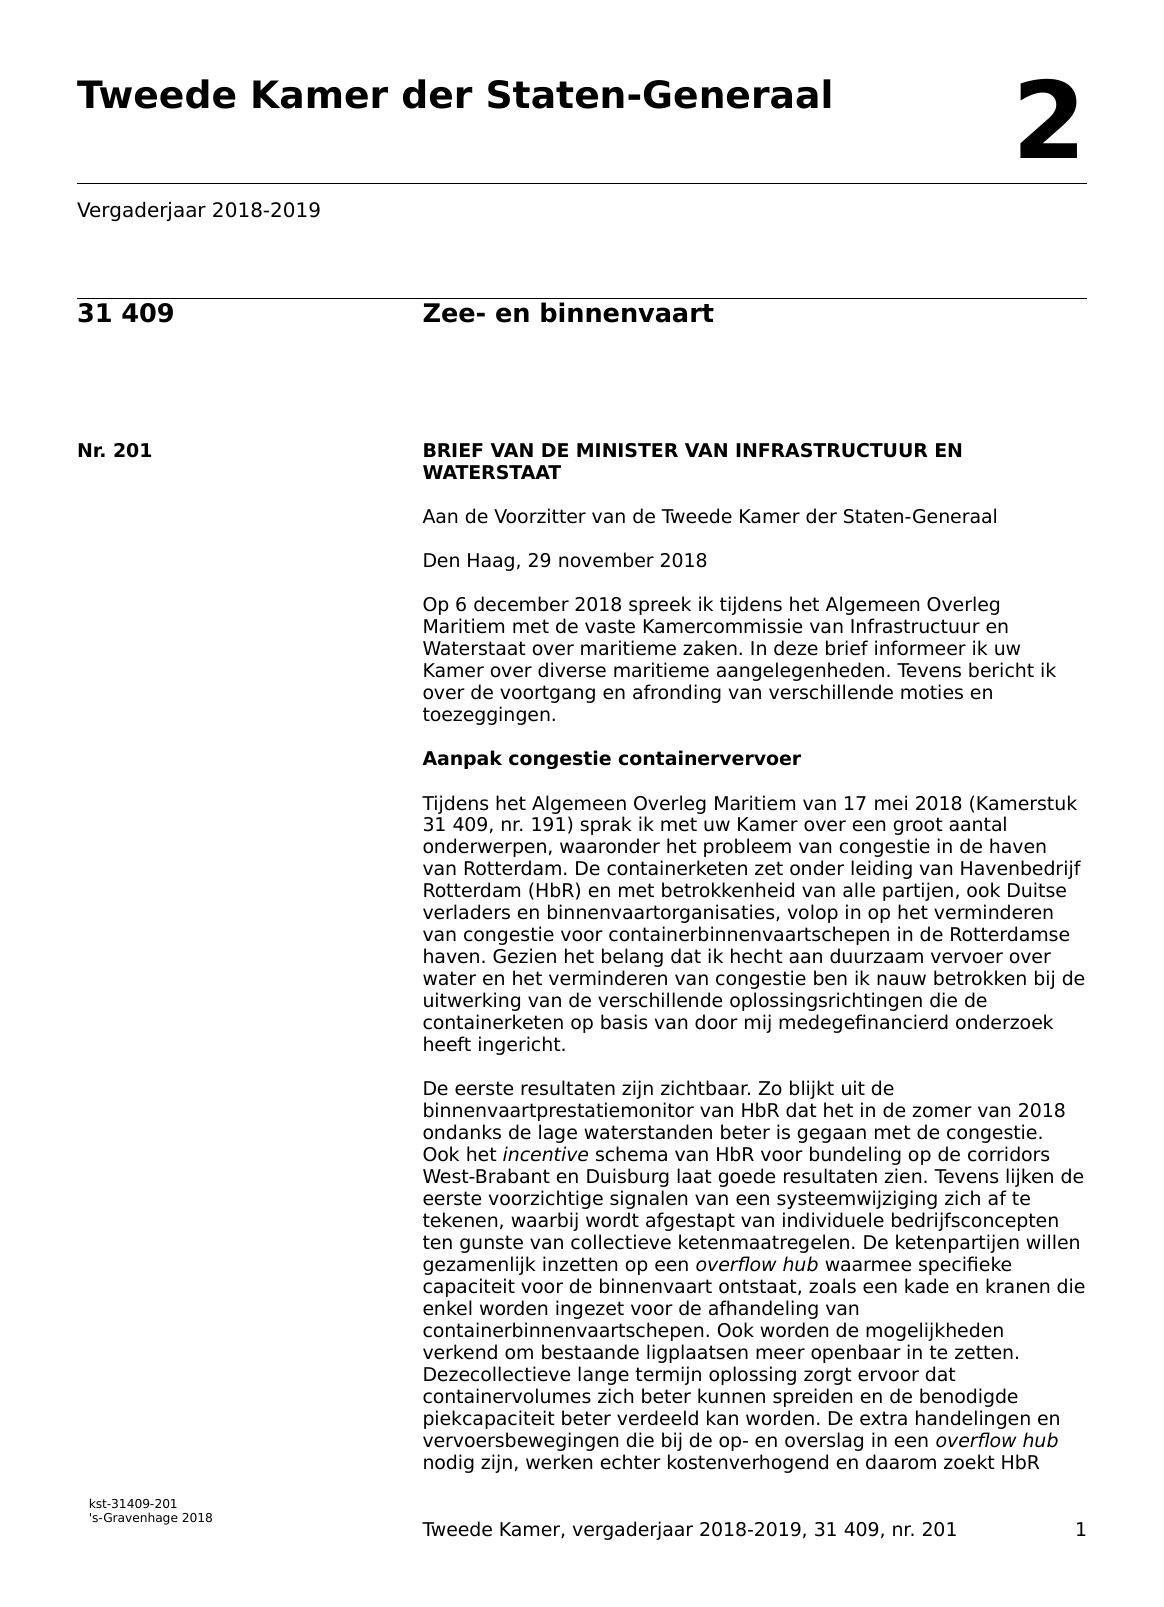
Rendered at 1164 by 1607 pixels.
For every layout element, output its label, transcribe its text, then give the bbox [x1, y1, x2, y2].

table_header Tweede Kamer der Staten-Generaal [77, 59, 886, 183]
subtitle Nr. 201 BRIEF VAN DE MINISTER VAN INFRASTRUCTUUR EN WATERSTAAT [77, 440, 1087, 484]
table_cell Vergaderjaar 2018-2019 [77, 184, 1087, 298]
text 's-Gravenhage 2018 [88, 1511, 323, 1525]
text Den Haag, 29 november 2018 [422, 550, 1087, 572]
text Tijdens het Algemeen Overleg Maritiem van 17 mei 2018 (Kamerstuk 31 409, nr. 191) sprak ik met uw Kamer over een groot aantal onderwerpen, waaronder het probleem van congestie in de haven van Rotterdam. De containerketen zet onder leiding van Havenbedrijf Rotterdam (HbR) en met betrokkenheid van alle partijen, ook Duitse verladers en binnenvaartorganisaties, volop in op het verminderen van congestie voor containerbinnenvaartschepen in de Rotterdamse haven. Gezien het belang dat ik hecht aan duurzaam vervoer over water en het verminderen van congestie ben ik nauw betrokken bij de uitwerking van de verschillende oplossingsrichtingen die de containerketen op basis van door mij medegefinancierd onderzoek heeft ingericht. [422, 792, 1087, 1056]
table_header 2 [886, 59, 1087, 183]
subtitle 31 409 Zee- en binnenvaart [77, 299, 1087, 329]
text Aan de Voorzitter van de Tweede Kamer der Staten-Generaal [422, 506, 1087, 528]
text Op 6 december 2018 spreek ik tijdens het Algemeen Overleg Maritiem met de vaste Kamercommissie van Infrastructuur en Waterstaat over maritieme zaken. In deze brief informeer ik uw Kamer over diverse maritieme aangelegenheden. Tevens bericht ik over de voortgang en afronding van verschillende moties en toezeggingen. [422, 594, 1087, 726]
text De eerste resultaten zijn zichtbaar. Zo blijkt uit de binnenvaartprestatiemonitor van HbR dat het in de zomer van 2018 ondanks de lage waterstanden beter is gegaan met de congestie. Ook het incentive schema van HbR voor bundeling op de corridors West-Brabant en Duisburg laat goede resultaten zien. Tevens lijken de eerste voorzichtige signalen van een systeemwijziging zich af te tekenen, waarbij wordt afgestapt van individuele bedrijfsconcepten ten gunste van collectieve ketenmaatregelen. De ketenpartijen willen gezamenlijk inzetten op een overflow hub waarmee specifieke capaciteit voor de binnenvaart ontstaat, zoals een kade en kranen die enkel worden ingezet voor de afhandeling van containerbinnenvaartschepen. Ook worden de mogelijkheden verkend om bestaande ligplaatsen meer openbaar in te zetten. Dezecollectieve lange termijn oplossing zorgt ervoor dat containervolumes zich beter kunnen spreiden en de benodigde piekcapaciteit beter verdeeld kan worden. De extra handelingen en vervoersbewegingen die bij de op- en overslag in een overflow hub nodig zijn, werken echter kostenverhogend en daarom zoekt HbR [422, 1078, 1087, 1474]
subtitle Aanpak congestie containervervoer [422, 748, 1087, 770]
text kst-31409-201 [88, 1497, 323, 1511]
